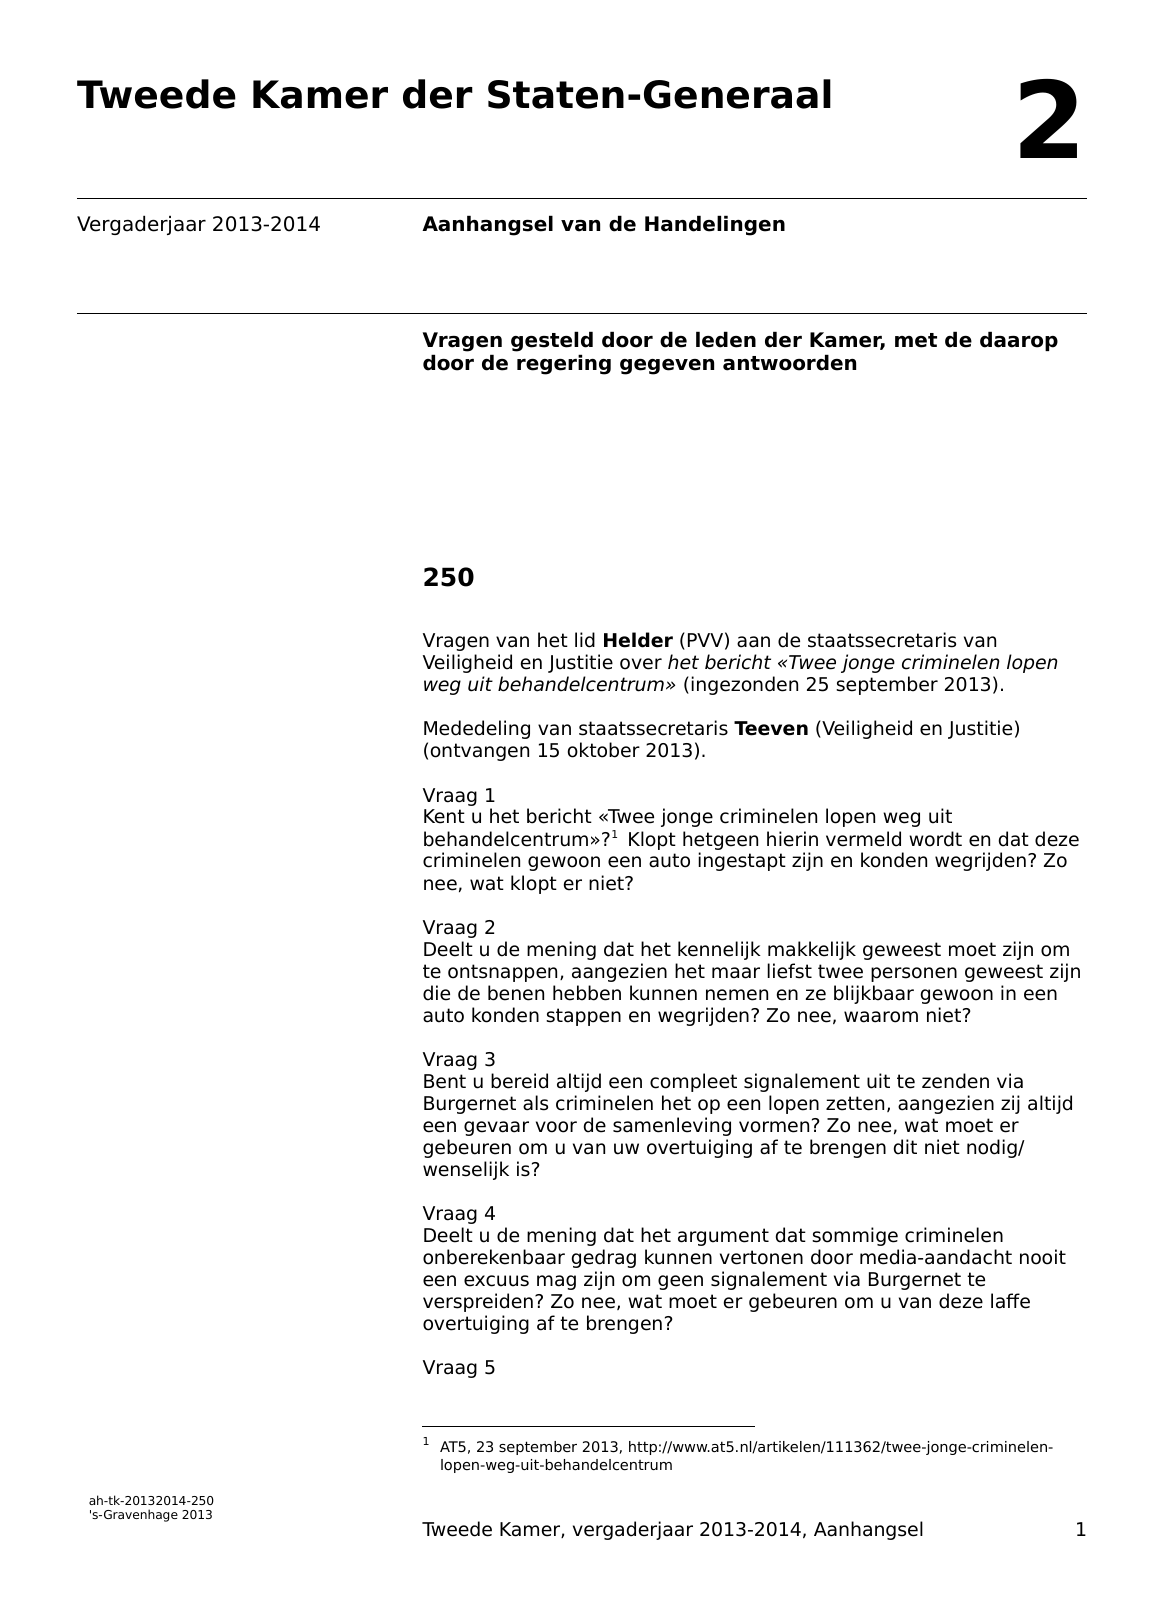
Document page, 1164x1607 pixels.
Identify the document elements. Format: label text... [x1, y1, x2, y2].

text AT5, 23 september 2013, http://www.at5.nl/artikelen/111362/twee-jonge-criminelen-lopen-weg-uit-behandelcentrum [422, 1435, 1087, 1474]
text Deelt u de mening dat het argument dat sommige criminelen onberekenbaar gedrag kunnen vertonen door media-aandacht nooit een excuus mag zijn om geen signalement via Burgernet te verspreiden? Zo nee, wat moet er gebeuren om u van deze laffe overtuiging af te brengen? [422, 1225, 1087, 1334]
text Mededeling van staatssecretaris Teeven (Veiligheid en Justitie) (ontvangen 15 oktober 2013). [422, 718, 1087, 762]
text Vragen van het lid Helder (PVV) aan de staatssecretaris van Veiligheid en Justitie over het bericht «Twee jonge criminelen lopen weg uit behandelcentrum» (ingezonden 25 september 2013). [422, 630, 1087, 696]
text Vraag 3 [422, 1049, 1087, 1071]
text Deelt u de mening dat het kennelijk makkelijk geweest moet zijn om te ontsnappen, aangezien het maar liefst twee personen geweest zijn die de benen hebben kunnen nemen en ze blijkbaar gewoon in een auto konden stappen en wegrijden? Zo nee, waarom niet? [422, 938, 1087, 1026]
text 250 [422, 563, 1087, 592]
text ah-tk-20132014-250 [88, 1494, 323, 1508]
text Vraag 4 [422, 1203, 1087, 1225]
text Bent u bereid altijd een compleet signalement uit te zenden via Burgernet als criminelen het op een lopen zetten, aangezien zij altijd een gevaar voor de samenleving vormen? Zo nee, wat moet er gebeuren om u van uw overtuiging af te brengen dit niet nodig/ wenselijk is? [422, 1071, 1087, 1181]
text Vraag 2 [422, 917, 1087, 938]
table_header 2 [886, 59, 1087, 198]
text Vraag 5 [422, 1357, 1087, 1379]
text 's-Gravenhage 2013 [88, 1508, 323, 1522]
table_cell [77, 314, 422, 375]
text Vraag 1 [422, 784, 1087, 806]
table_cell Vergaderjaar 2013-2014 [77, 199, 422, 313]
table_cell Aanhangsel van de Handelingen [422, 199, 1087, 313]
table_cell Vragen gesteld door de leden der Kamer, met de daarop door de regering gegeven antwoorden [422, 314, 1087, 375]
table_header Tweede Kamer der Staten-Generaal [77, 59, 886, 198]
text Kent u het bericht «Twee jonge criminelen lopen weg uit behandelcentrum»? Klopt hetgeen hierin vermeld wordt en dat deze criminelen gewoon een auto ingestapt zijn en konden wegrijden? Zo nee, wat klopt er niet? [422, 806, 1087, 894]
